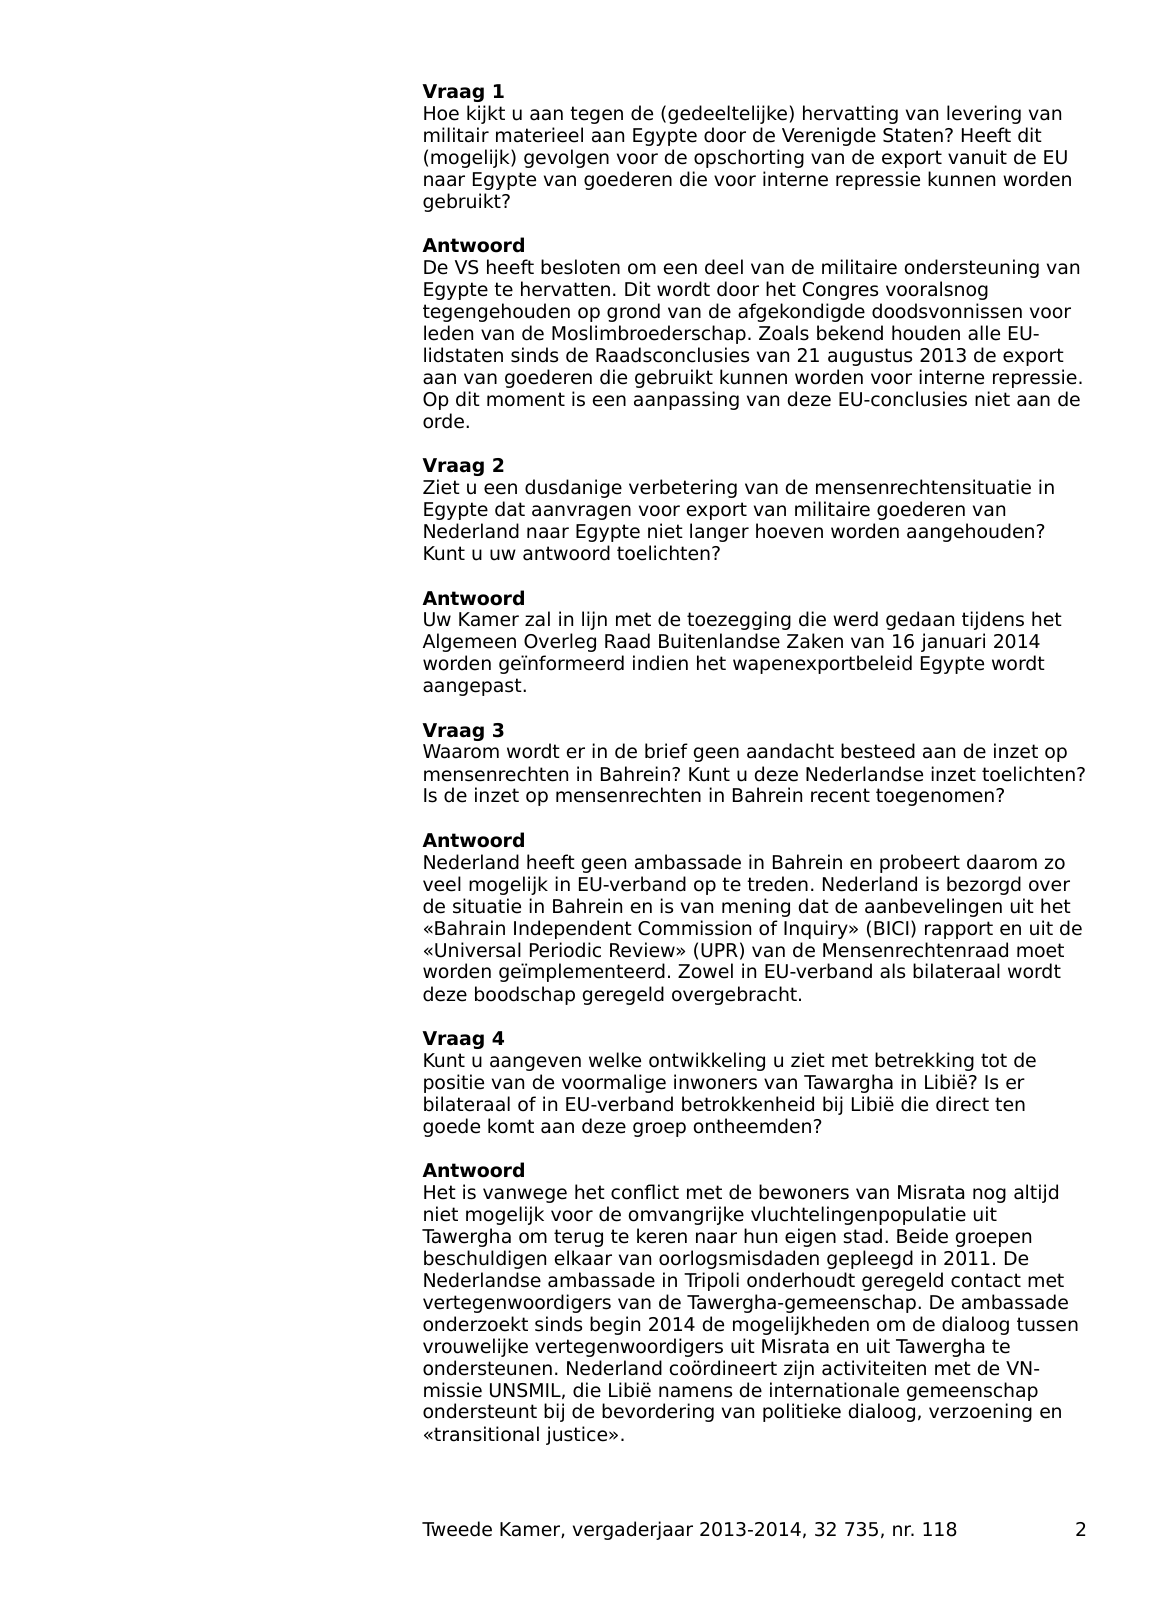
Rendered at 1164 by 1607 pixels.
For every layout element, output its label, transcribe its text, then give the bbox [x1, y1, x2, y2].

text Kunt u aangeven welke ontwikkeling u ziet met betrekking tot de positie van de voormalige inwoners van Tawargha in Libië? Is er bilateraal of in EU-verband betrokkenheid bij Libië die direct ten goede komt aan deze groep ontheemden? [422, 1049, 1087, 1137]
text Uw Kamer zal in lijn met de toezegging die werd gedaan tijdens het Algemeen Overleg Raad Buitenlandse Zaken van 16 januari 2014 worden geïnformeerd indien het wapenexportbeleid Egypte wordt aangepast. [422, 609, 1087, 697]
text Vraag 3 [422, 719, 1087, 741]
text Vraag 1 [422, 81, 1087, 103]
text Vraag 2 [422, 455, 1087, 477]
text Nederland heeft geen ambassade in Bahrein en probeert daarom zo veel mogelijk in EU-verband op te treden. Nederland is bezorgd over de situatie in Bahrein en is van mening dat de aanbevelingen uit het «Bahrain Independent Commission of Inquiry» (BICI) rapport en uit de «Universal Periodic Review» (UPR) van de Mensenrechtenraad moet worden geïmplementeerd. Zowel in EU-verband als bilateraal wordt deze boodschap geregeld overgebracht. [422, 852, 1087, 1005]
text De VS heeft besloten om een deel van de militaire ondersteuning van Egypte te hervatten. Dit wordt door het Congres vooralsnog tegengehouden op grond van de afgekondigde doodsvonnissen voor leden van de Moslimbroederschap. Zoals bekend houden alle EU-lidstaten sinds de Raadsconclusies van 21 augustus 2013 de export aan van goederen die gebruikt kunnen worden voor interne repressie. Op dit moment is een aanpassing van deze EU-conclusies niet aan de orde. [422, 257, 1087, 433]
text Het is vanwege het conflict met de bewoners van Misrata nog altijd niet mogelijk voor de omvangrijke vluchtelingenpopulatie uit Tawergha om terug te keren naar hun eigen stad. Beide groepen beschuldigen elkaar van oorlogsmisdaden gepleegd in 2011. De Nederlandse ambassade in Tripoli onderhoudt geregeld contact met vertegenwoordigers van de Tawergha-gemeenschap. De ambassade onderzoekt sinds begin 2014 de mogelijkheden om de dialoog tussen vrouwelijke vertegenwoordigers uit Misrata en uit Tawergha te ondersteunen. Nederland coördineert zijn activiteiten met de VN-missie UNSMIL, die Libië namens de internationale gemeenschap ondersteunt bij de bevordering van politieke dialoog, verzoening en «transitional justice». [422, 1182, 1087, 1445]
text Antwoord [422, 829, 1087, 852]
text Antwoord [422, 1160, 1087, 1182]
text Hoe kijkt u aan tegen de (gedeeltelijke) hervatting van levering van militair materieel aan Egypte door de Verenigde Staten? Heeft dit (mogelijk) gevolgen voor de opschorting van de export vanuit de EU naar Egypte van goederen die voor interne repressie kunnen worden gebruikt? [422, 103, 1087, 213]
text Waarom wordt er in de brief geen aandacht besteed aan de inzet op mensenrechten in Bahrein? Kunt u deze Nederlandse inzet toelichten? Is de inzet op mensenrechten in Bahrein recent toegenomen? [422, 741, 1087, 807]
text Antwoord [422, 587, 1087, 609]
text Ziet u een dusdanige verbetering van de mensenrechtensituatie in Egypte dat aanvragen voor export van militaire goederen van Nederland naar Egypte niet langer hoeven worden aangehouden? Kunt u uw antwoord toelichten? [422, 477, 1087, 565]
text Vraag 4 [422, 1028, 1087, 1049]
text Antwoord [422, 235, 1087, 257]
